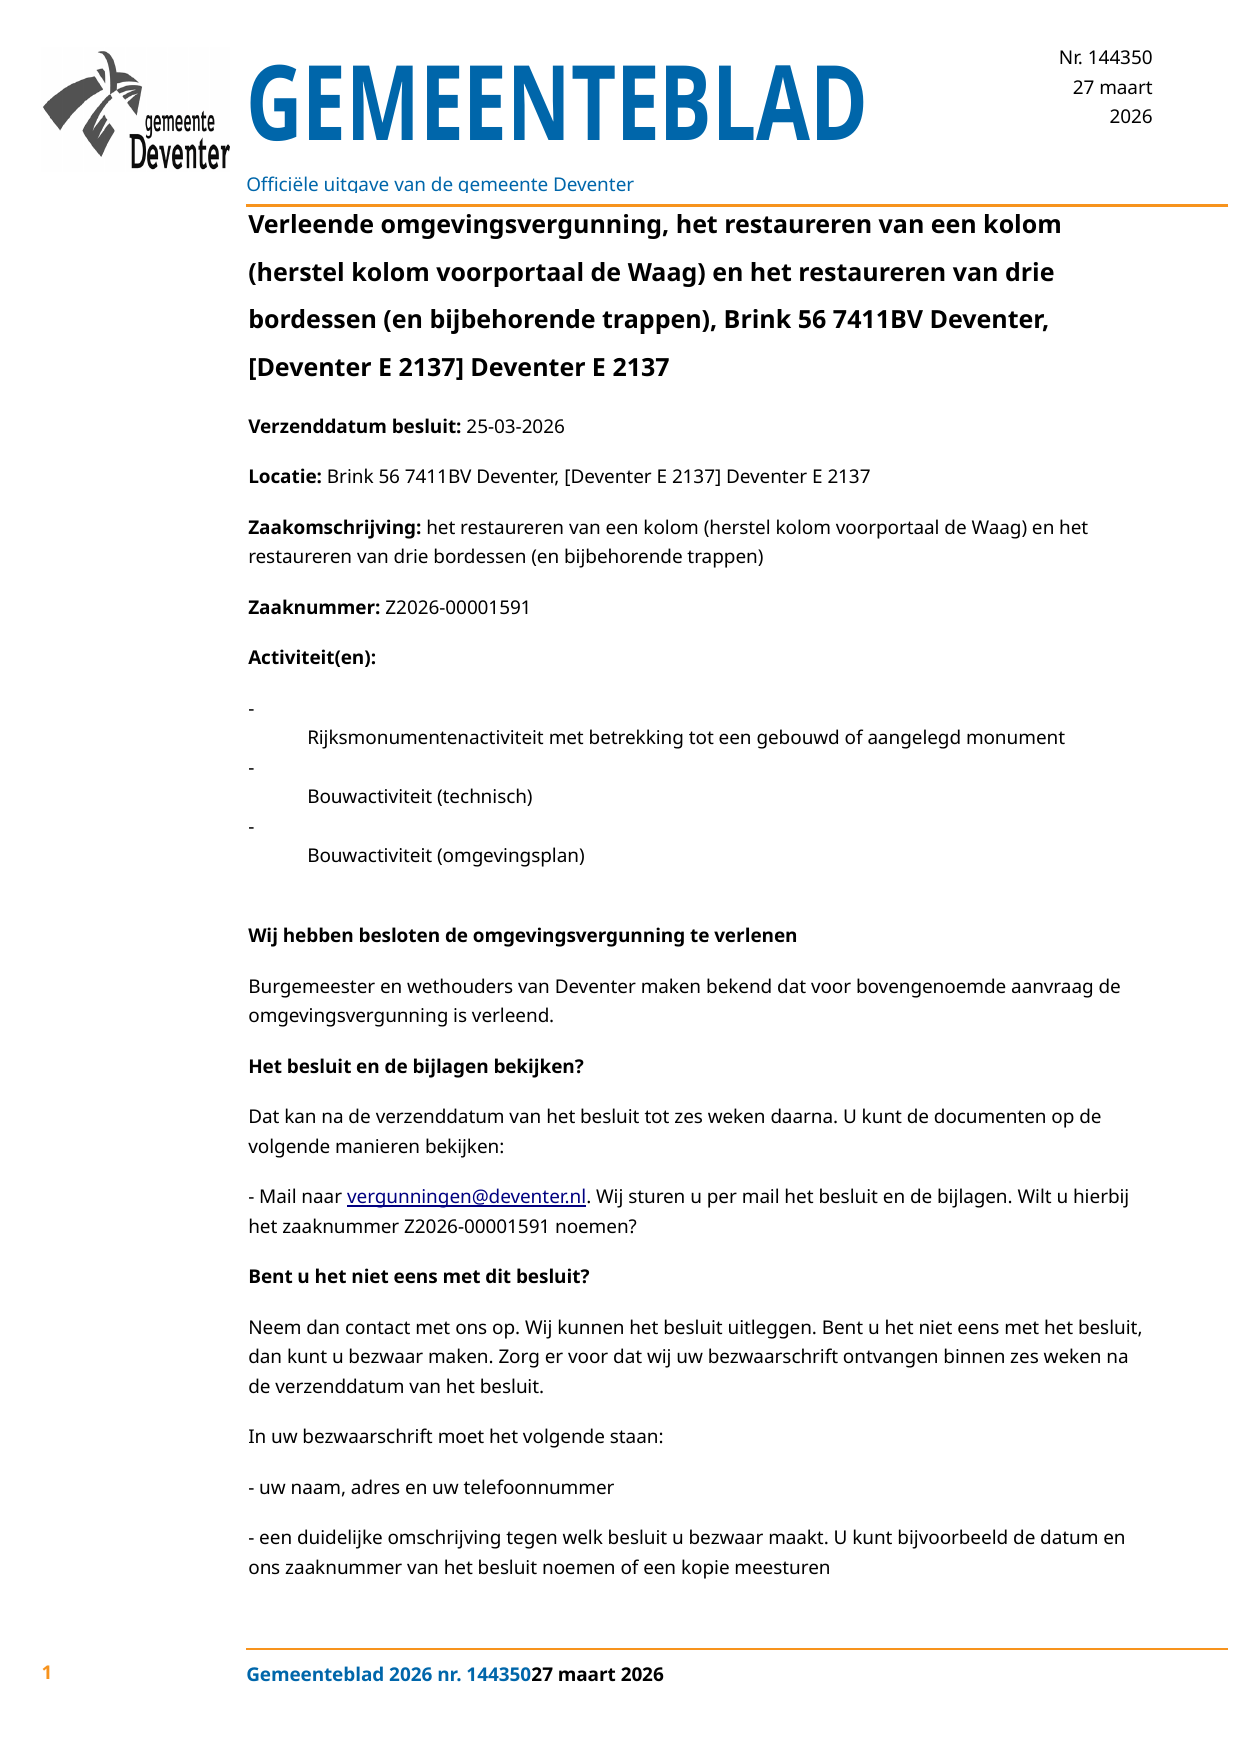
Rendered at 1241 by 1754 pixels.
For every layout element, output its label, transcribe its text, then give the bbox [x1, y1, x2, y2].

list Bouwactiviteit (omgevingsplan) [248, 843, 1152, 868]
list Bouwactiviteit (technisch) [248, 783, 1152, 809]
text Het besluit en de bijlagen bekijken? [248, 1053, 1152, 1079]
text Wij hebben besloten de omgevingsvergunning te verlenen [248, 923, 1152, 948]
text In uw bezwaarschrift moet het volgende staan: [248, 1423, 1152, 1449]
list Rijksmonumentenactiviteit met betrekking tot een gebouwd of aangelegd monument [248, 724, 1152, 750]
text Zaakomschrijving: het restaureren van een kolom (herstel kolom voorportaal de Waag) en het restaureren van drie bordessen (en bijbehorende trappen) [248, 514, 1152, 569]
text Bent u het niet eens met dit besluit? [248, 1263, 1152, 1289]
text Zaaknummer: Z2026-00001591 [248, 594, 1152, 620]
text Neem dan contact met ons op. Wij kunnen het besluit uitleggen. Bent u het niet eens met het besluit, dan kunt u bezwaar maken. Zorg er voor dat wij uw bezwaarschrift ontvangen binnen zes weken na de verzenddatum van het besluit. [248, 1314, 1152, 1399]
text Activiteit(en): [248, 644, 1152, 670]
picture [41, 47, 231, 172]
text Burgemeester en wethouders van Deventer maken bekend dat voor bovengenoemde aanvraag de omgevingsvergunning is verleend. [248, 973, 1152, 1028]
text Dat kan na de verzenddatum van het besluit tot zes weken daarna. U kunt de documenten op de volgende manieren bekijken: [248, 1103, 1152, 1159]
text Verzenddatum besluit: 25-03-2026 [248, 413, 1152, 439]
text Verleende omgevingsvergunning, het restaureren van een kolom (herstel kolom voorportaal de Waag) en het restaureren van drie bordessen (en bijbehorende trappen), Brink 56 7411BV Deventer, [Deventer E 2137] Deventer E 2137 [248, 207, 1152, 384]
text Locatie: Brink 56 7411BV Deventer, [Deventer E 2137] Deventer E 2137 [248, 463, 1152, 489]
text - uw naam, adres en uw telefoonnummer [248, 1474, 1152, 1500]
text - Mail naar vergunningen@deventer.nl. Wij sturen u per mail het besluit en de bijlagen. Wilt u hierbij het zaaknummer Z2026-00001591 noemen? [248, 1183, 1152, 1239]
text - een duidelijke omschrijving tegen welk besluit u bezwaar maakt. U kunt bijvoorbeeld de datum en ons zaaknummer van het besluit noemen of een kopie meesturen [248, 1524, 1152, 1580]
